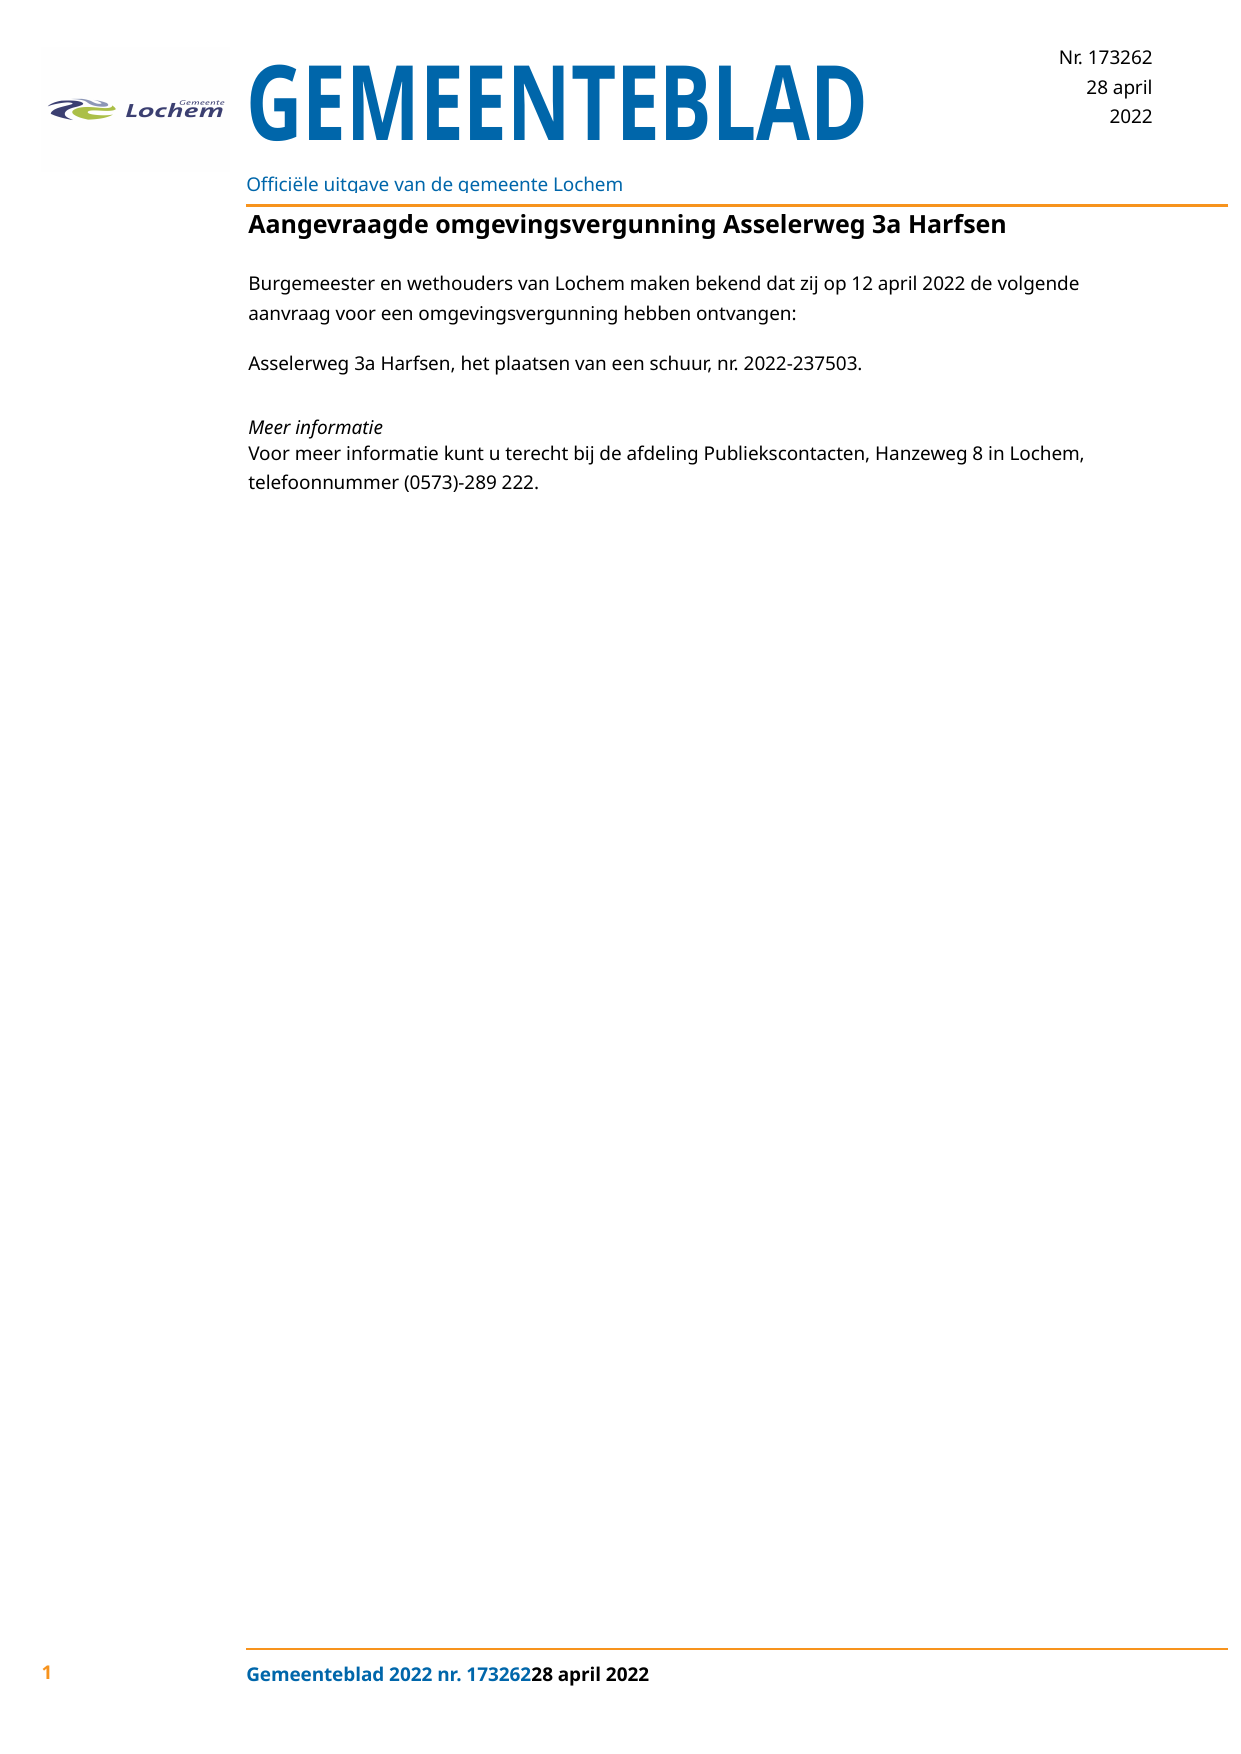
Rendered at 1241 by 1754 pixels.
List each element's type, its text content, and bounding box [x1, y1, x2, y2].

text Meer informatie [248, 414, 1152, 440]
text Voor meer informatie kunt u terecht bij de afdeling Publiekscontacten, Hanzeweg 8 in Lochem, telefoonnummer (0573)-289 222. [248, 440, 1152, 495]
text Burgemeester en wethouders van Lochem maken bekend dat zij op 12 april 2022 de volgende aanvraag voor een omgevingsvergunning hebben ontvangen: [248, 270, 1152, 326]
text Aangevraagde omgevingsvergunning Asselerweg 3a Harfsen [248, 207, 1152, 241]
text Asselerweg 3a Harfsen, het plaatsen van een schuur, nr. 2022-237503. [248, 350, 1152, 376]
picture [41, 47, 231, 172]
